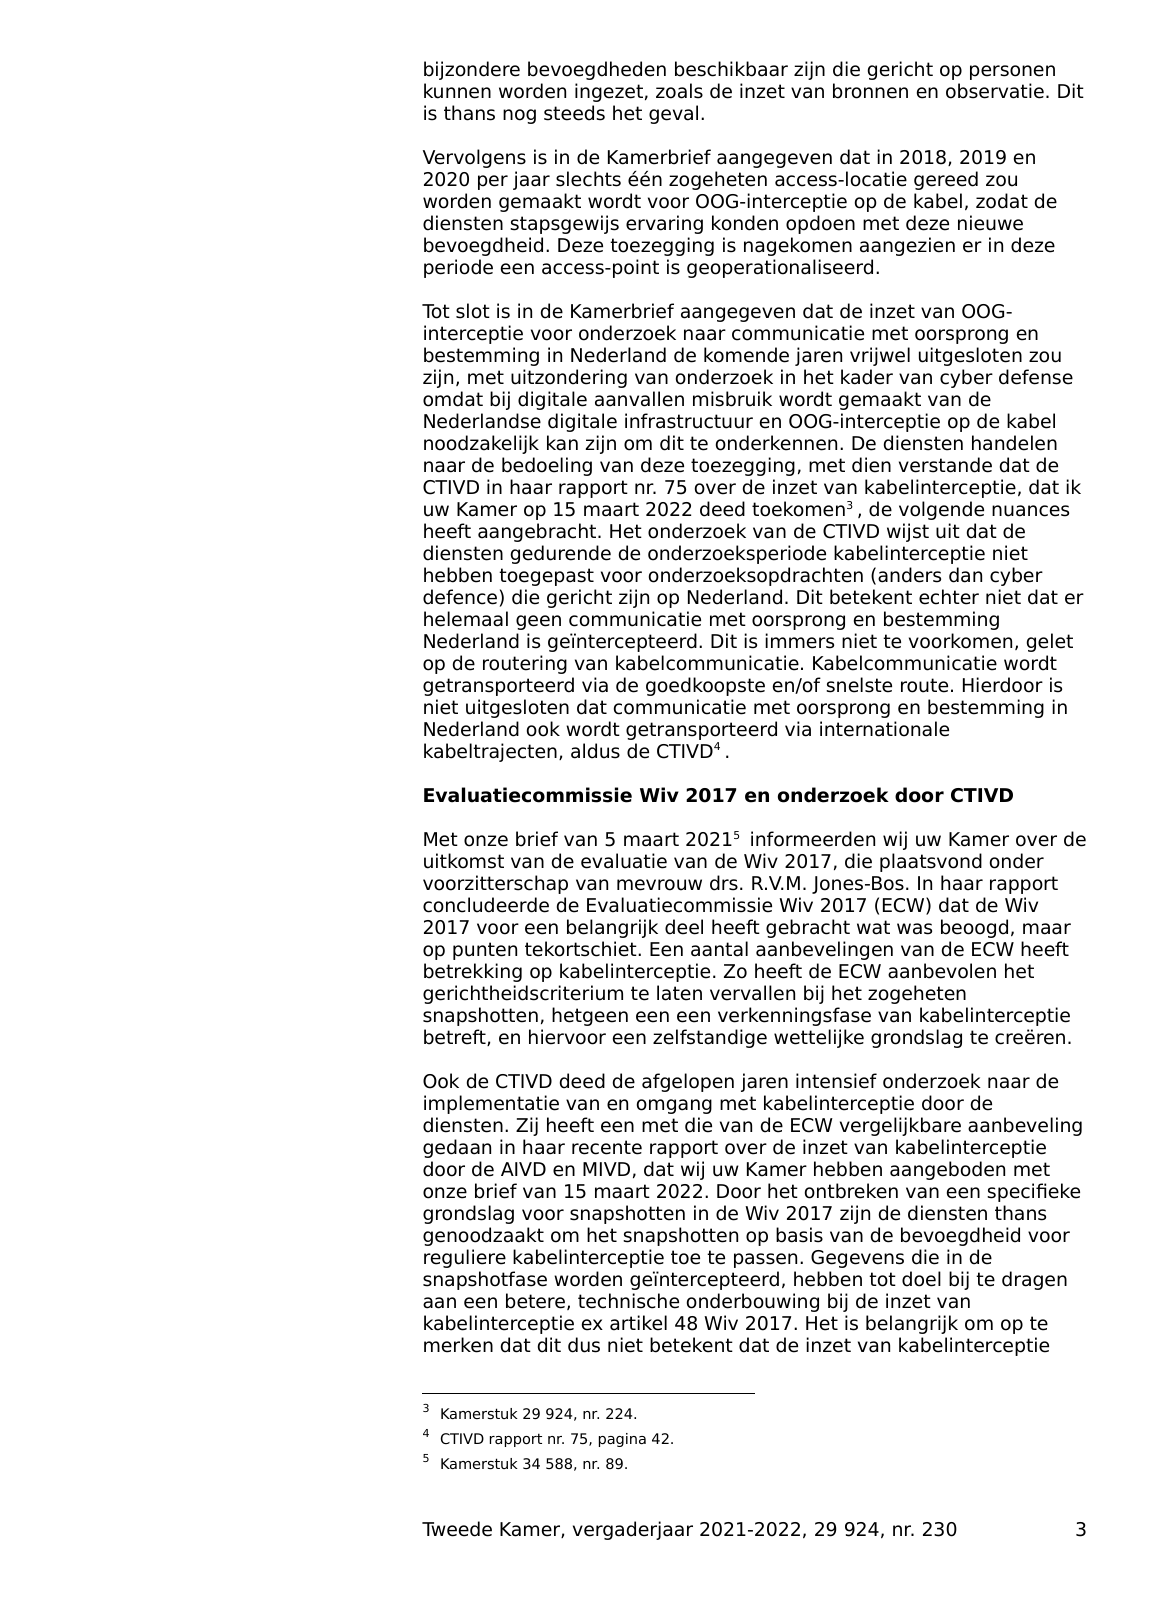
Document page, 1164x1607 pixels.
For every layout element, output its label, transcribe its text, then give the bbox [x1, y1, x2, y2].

subtitle Evaluatiecommissie Wiv 2017 en onderzoek door CTIVD [422, 785, 1087, 807]
text Tot slot is in de Kamerbrief aangegeven dat de inzet van OOG-interceptie voor onderzoek naar communicatie met oorsprong en bestemming in Nederland de komende jaren vrijwel uitgesloten zou zijn, met uitzondering van onderzoek in het kader van cyber defense omdat bij digitale aanvallen misbruik wordt gemaakt van de Nederlandse digitale infrastructuur en OOG-interceptie op de kabel noodzakelijk kan zijn om dit te onderkennen. De diensten handelen naar de bedoeling van deze toezegging, met dien verstande dat de CTIVD in haar rapport nr. 75 over de inzet van kabelinterceptie, dat ik uw Kamer op 15 maart 2022 deed toekomen, de volgende nuances heeft aangebracht. Het onderzoek van de CTIVD wijst uit dat de diensten gedurende de onderzoeksperiode kabelinterceptie niet hebben toegepast voor onderzoeksopdrachten (anders dan cyber defence) die gericht zijn op Nederland. Dit betekent echter niet dat er helemaal geen communicatie met oorsprong en bestemming Nederland is geïntercepteerd. Dit is immers niet te voorkomen, gelet op de routering van kabelcommunicatie. Kabelcommunicatie wordt getransporteerd via de goedkoopste en/of snelste route. Hierdoor is niet uitgesloten dat communicatie met oorsprong en bestemming in Nederland ook wordt getransporteerd via internationale kabeltrajecten, aldus de CTIVD. [422, 301, 1087, 763]
text CTIVD rapport nr. 75, pagina 42. [422, 1427, 1087, 1449]
text Vervolgens is in de Kamerbrief aangegeven dat in 2018, 2019 en 2020 per jaar slechts één zogeheten access-locatie gereed zou worden gemaakt wordt voor OOG-interceptie op de kabel, zodat de diensten stapsgewijs ervaring konden opdoen met deze nieuwe bevoegdheid. Deze toezegging is nagekomen aangezien er in deze periode een access-point is geoperationaliseerd. [422, 147, 1087, 279]
text Met onze brief van 5 maart 2021 informeerden wij uw Kamer over de uitkomst van de evaluatie van de Wiv 2017, die plaatsvond onder voorzitterschap van mevrouw drs. R.V.M. Jones-Bos. In haar rapport concludeerde de Evaluatiecommissie Wiv 2017 (ECW) dat de Wiv 2017 voor een belangrijk deel heeft gebracht wat was beoogd, maar op punten tekortschiet. Een aantal aanbevelingen van de ECW heeft betrekking op kabelinterceptie. Zo heeft de ECW aanbevolen het gerichtheidscriterium te laten vervallen bij het zogeheten snapshotten, hetgeen een een verkenningsfase van kabelinterceptie betreft, en hiervoor een zelfstandige wettelijke grondslag te creëren. [422, 829, 1087, 1049]
text Ook de CTIVD deed de afgelopen jaren intensief onderzoek naar de implementatie van en omgang met kabelinterceptie door de diensten. Zij heeft een met die van de ECW vergelijkbare aanbeveling gedaan in haar recente rapport over de inzet van kabelinterceptie door de AIVD en MIVD, dat wij uw Kamer hebben aangeboden met onze brief van 15 maart 2022. Door het ontbreken van een specifieke grondslag voor snapshotten in de Wiv 2017 zijn de diensten thans genoodzaakt om het snapshotten op basis van de bevoegdheid voor reguliere kabelinterceptie toe te passen. Gegevens die in de snapshotfase worden geïntercepteerd, hebben tot doel bij te dragen aan een betere, technische onderbouwing bij de inzet van kabelinterceptie ex artikel 48 Wiv 2017. Het is belangrijk om op te merken dat dit dus niet betekent dat de inzet van kabelinterceptie [422, 1071, 1087, 1357]
text Kamerstuk 34 588, nr. 89. [422, 1452, 1087, 1474]
text Kamerstuk 29 924, nr. 224. [422, 1402, 1087, 1424]
text bijzondere bevoegdheden beschikbaar zijn die gericht op personen kunnen worden ingezet, zoals de inzet van bronnen en observatie. Dit is thans nog steeds het geval. [422, 59, 1087, 125]
